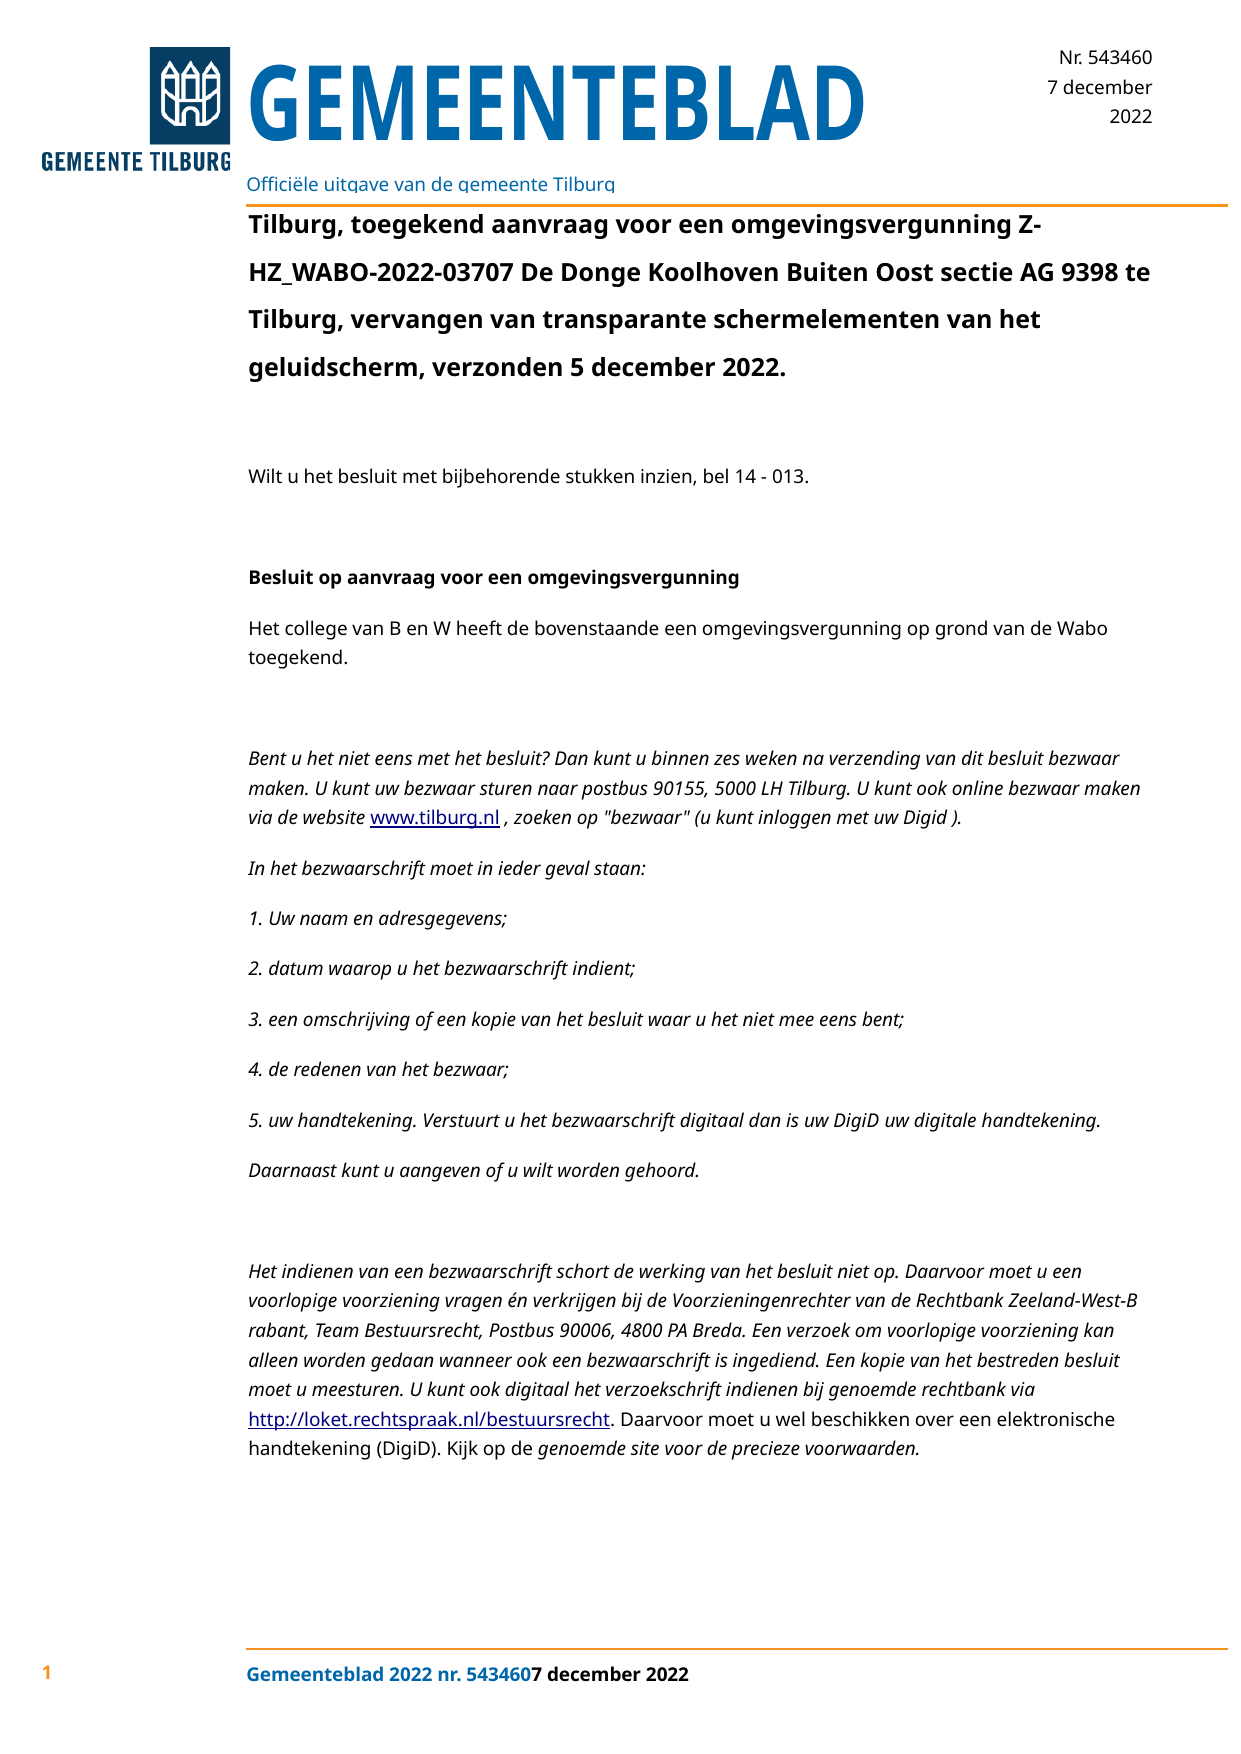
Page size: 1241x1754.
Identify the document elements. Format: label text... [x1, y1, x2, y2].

picture [41, 47, 231, 172]
text Bent u het niet eens met het besluit? Dan kunt u binnen zes weken na verzending van dit besluit bezwaar maken. U kunt uw bezwaar sturen naar postbus 90155, 5000 LH Tilburg. U kunt ook online bezwaar maken via de website www.tilburg.nl , zoeken op "bezwaar" (u kunt inloggen met uw Digid ). [248, 745, 1152, 830]
text Besluit op aanvraag voor een omgevingsvergunning [248, 564, 1152, 590]
text Het college van B en W heeft de bovenstaande een omgevingsvergunning op grond van de Wabo toegekend. [248, 615, 1152, 670]
text Tilburg, toegekend aanvraag voor een omgevingsvergunning Z-HZ_WABO-2022-03707 De Donge Koolhoven Buiten Oost sectie AG 9398 te Tilburg, vervangen van transparante schermelementen van het geluidscherm, verzonden 5 december 2022. [248, 207, 1152, 384]
text Wilt u het besluit met bijbehorende stukken inzien, bel 14 - 013. [248, 463, 1152, 489]
text 1. Uw naam en adresgegevens; [248, 905, 1152, 931]
text Daarnaast kunt u aangeven of u wilt worden gehoord. [248, 1157, 1152, 1183]
text Het indienen van een bezwaarschrift schort de werking van het besluit niet op. Daarvoor moet u een voorlopige voorziening vragen én verkrijgen bij de Voorzieningenrechter van de Rechtbank Zeeland-West-B rabant, Team Bestuursrecht, Postbus 90006, 4800 PA Breda. Een verzoek om voorlopige voorziening kan alleen worden gedaan wanneer ook een bezwaarschrift is ingediend. Een kopie van het bestreden besluit moet u meesturen. U kunt ook digitaal het verzoekschrift indienen bij genoemde rechtbank via http://loket.rechtspraak.nl/bestuursrecht. Daarvoor moet u wel beschikken over een elektronische handtekening (DigiD). Kijk op de genoemde site voor de precieze voorwaarden. [248, 1258, 1152, 1461]
text 5. uw handtekening. Verstuurt u het bezwaarschrift digitaal dan is uw DigiD uw digitale handtekening. [248, 1107, 1152, 1133]
text 4. de redenen van het bezwaar; [248, 1056, 1152, 1082]
text 3. een omschrijving of een kopie van het besluit waar u het niet mee eens bent; [248, 1006, 1152, 1032]
text 2. datum waarop u het bezwaarschrift indient; [248, 956, 1152, 981]
text In het bezwaarschrift moet in ieder geval staan: [248, 855, 1152, 881]
